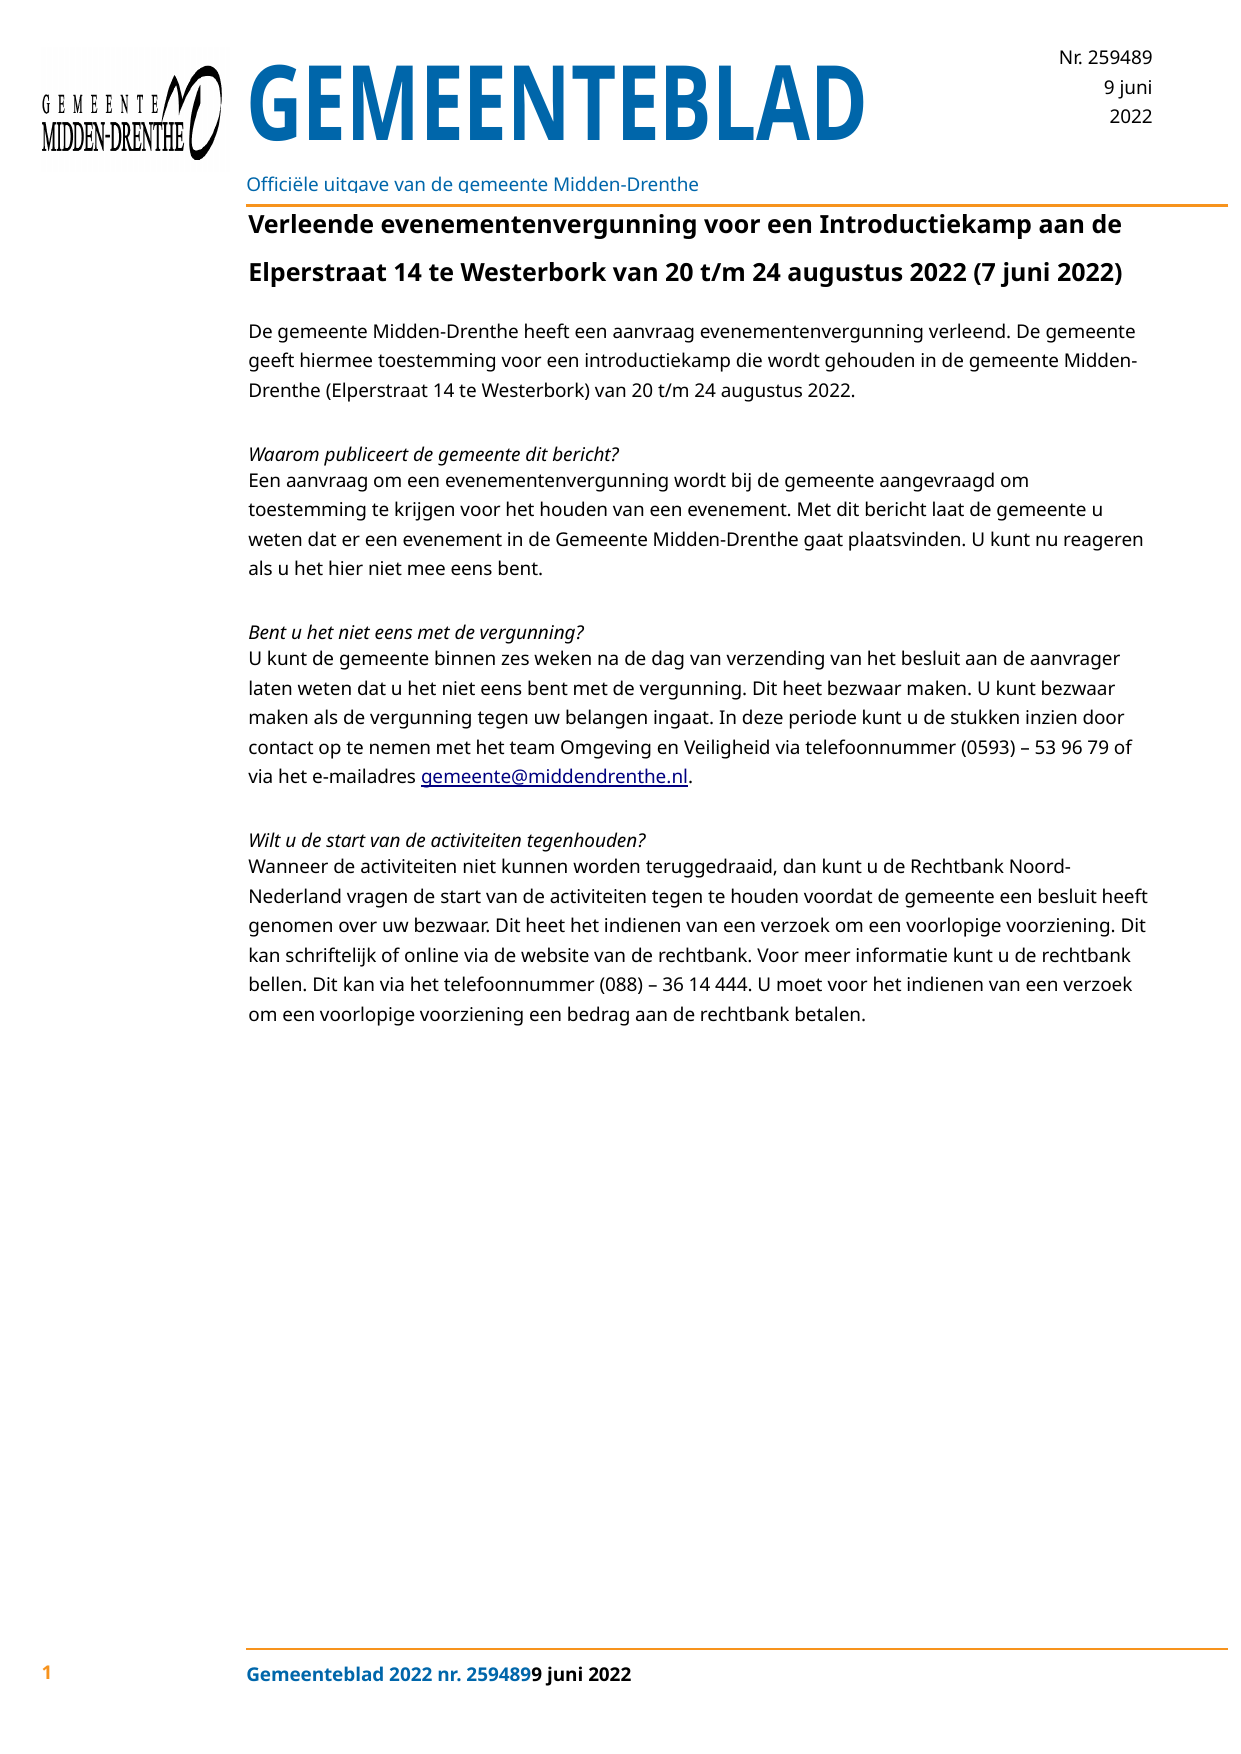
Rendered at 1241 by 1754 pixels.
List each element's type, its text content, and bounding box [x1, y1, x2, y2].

text Wilt u de start van de activiteiten tegenhouden? [248, 827, 1152, 853]
text Een aanvraag om een evenementenvergunning wordt bij de gemeente aangevraagd om toestemming te krijgen voor het houden van een evenement. Met dit bericht laat de gemeente u weten dat er een evenement in de Gemeente Midden-Drenthe gaat plaatsvinden. U kunt nu reageren als u het hier niet mee eens bent. [248, 467, 1152, 581]
text Bent u het niet eens met de vergunning? [248, 619, 1152, 645]
text Wanneer de activiteiten niet kunnen worden teruggedraaid, dan kunt u de Rechtbank Noord-Nederland vragen de start van de activiteiten tegen te houden voordat de gemeente een besluit heeft genomen over uw bezwaar. Dit heet het indienen van een verzoek om een voorlopige voorziening. Dit kan schriftelijk of online via de website van de rechtbank. Voor meer informatie kunt u de rechtbank bellen. Dit kan via het telefoonnummer (088) – 36 14 444. U moet voor het indienen van een verzoek om een voorlopige voorziening een bedrag aan de rechtbank betalen. [248, 853, 1152, 1027]
picture [41, 47, 231, 172]
text Verleende evenementenvergunning voor een Introductiekamp aan de Elperstraat 14 te Westerbork van 20 t/m 24 augustus 2022 (7 juni 2022) [248, 207, 1152, 288]
text De gemeente Midden-Drenthe heeft een aanvraag evenementenvergunning verleend. De gemeente geeft hiermee toestemming voor een introductiekamp die wordt gehouden in de gemeente Midden-Drenthe (Elperstraat 14 te Westerbork) van 20 t/m 24 augustus 2022. [248, 318, 1152, 403]
text Waarom publiceert de gemeente dit bericht? [248, 441, 1152, 467]
text U kunt de gemeente binnen zes weken na de dag van verzending van het besluit aan de aanvrager laten weten dat u het niet eens bent met de vergunning. Dit heet bezwaar maken. U kunt bezwaar maken als de vergunning tegen uw belangen ingaat. In deze periode kunt u de stukken inzien door contact op te nemen met het team Omgeving en Veiligheid via telefoonnummer (0593) – 53 96 79 of via het e-mailadres gemeente@middendrenthe.nl. [248, 645, 1152, 789]
